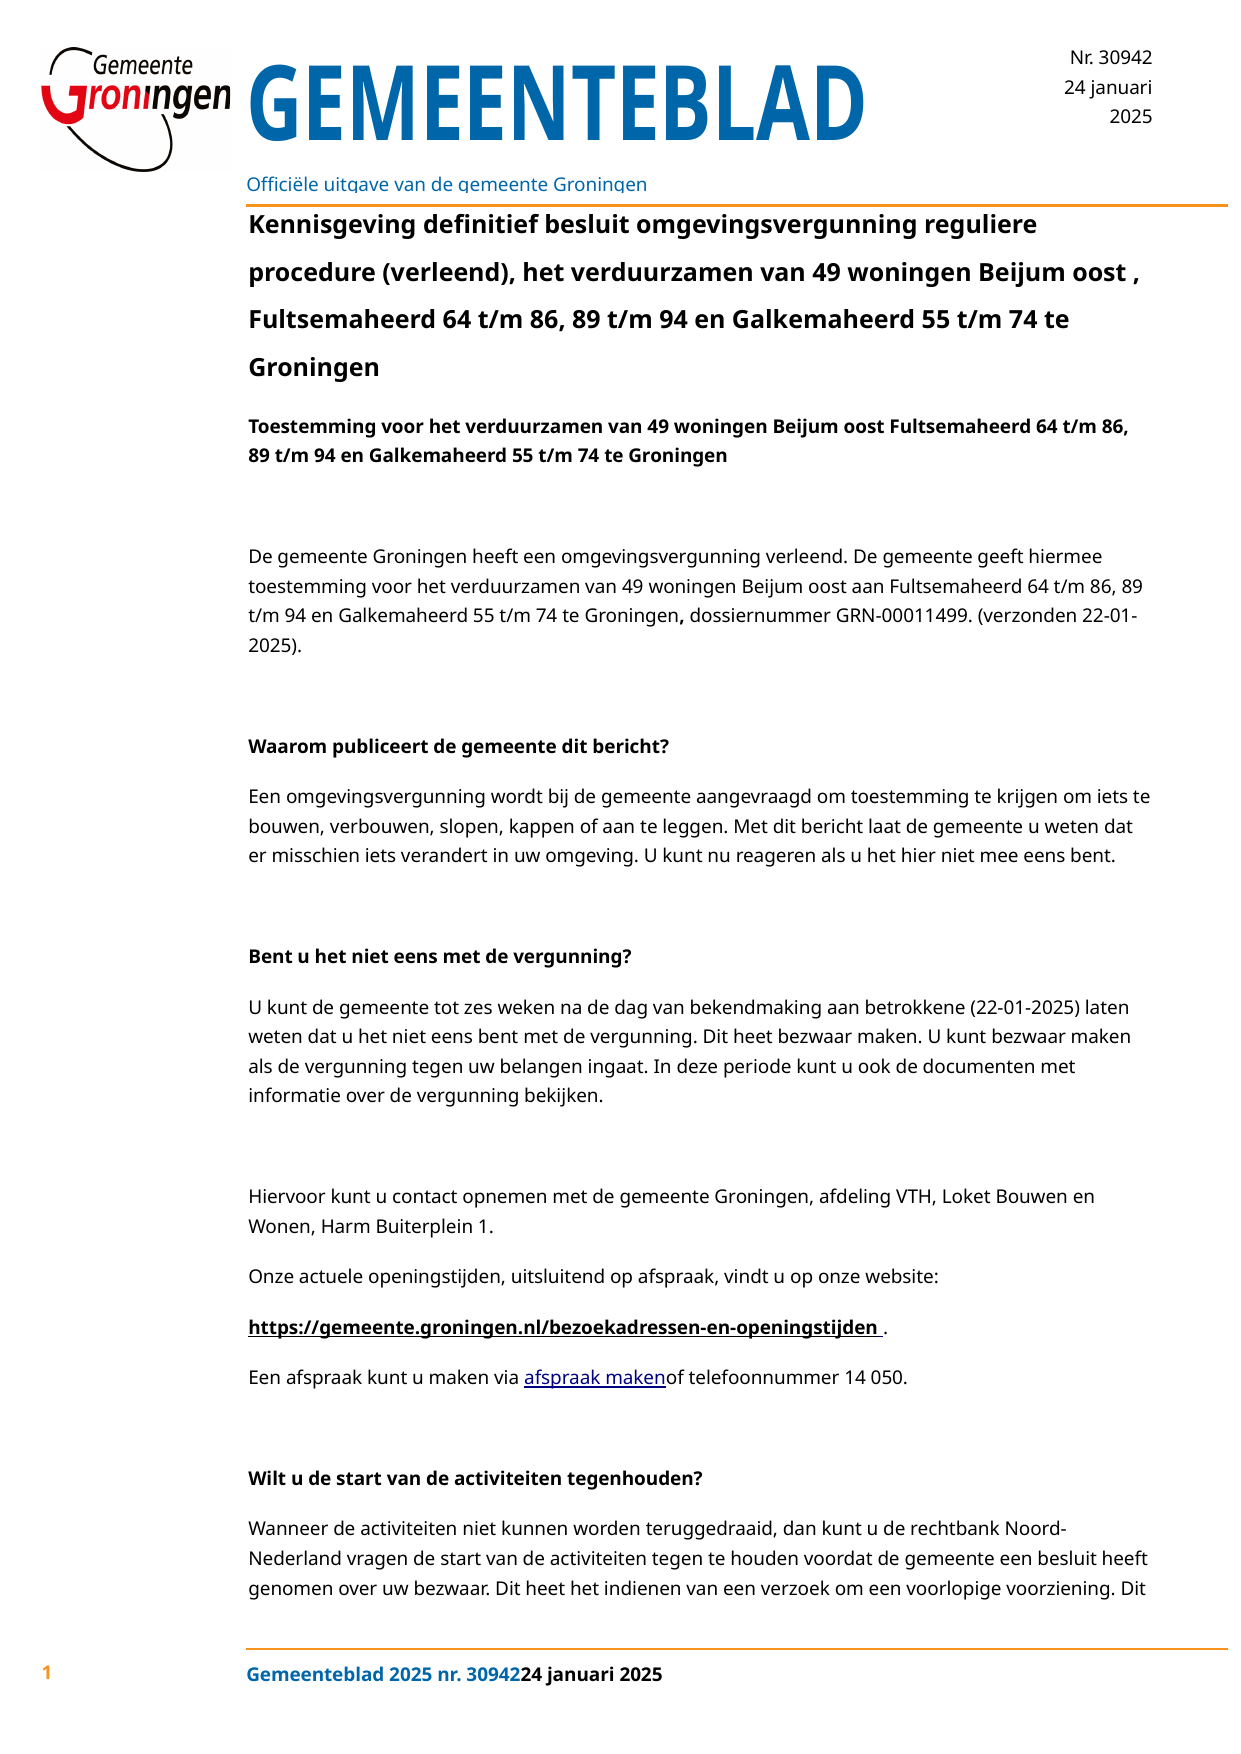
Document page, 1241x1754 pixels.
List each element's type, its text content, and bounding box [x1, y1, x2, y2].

text Bent u het niet eens met de vergunning? [248, 943, 1152, 969]
text Een omgevingsvergunning wordt bij de gemeente aangevraagd om toestemming te krijgen om iets te bouwen, verbouwen, slopen, kappen of aan te leggen. Met dit bericht laat de gemeente u weten dat er misschien iets verandert in uw omgeving. U kunt nu reageren als u het hier niet mee eens bent. [248, 783, 1152, 868]
text Wanneer de activiteiten niet kunnen worden teruggedraaid, dan kunt u de rechtbank Noord-Nederland vragen de start van de activiteiten tegen te houden voordat de gemeente een besluit heeft genomen over uw bezwaar. Dit heet het indienen van een verzoek om een voorlopige voorziening. Dit [248, 1516, 1152, 1601]
text Kennisgeving definitief besluit omgevingsvergunning reguliere procedure (verleend), het verduurzamen van 49 woningen Beijum oost , Fultsemaheerd 64 t/m 86, 89 t/m 94 en Galkemaheerd 55 t/m 74 te Groningen [248, 207, 1152, 384]
text Onze actuele openingstijden, uitsluitend op afspraak, vindt u op onze website: [248, 1263, 1152, 1289]
text Toestemming voor het verduurzamen van 49 woningen Beijum oost Fultsemaheerd 64 t/m 86, 89 t/m 94 en Galkemaheerd 55 t/m 74 te Groningen [248, 413, 1152, 468]
text Hiervoor kunt u contact opnemen met de gemeente Groningen, afdeling VTH, Loket Bouwen en Wonen, Harm Buiterplein 1. [248, 1183, 1152, 1239]
text U kunt de gemeente tot zes weken na de dag van bekendmaking aan betrokkene (22-01-2025) laten weten dat u het niet eens bent met de vergunning. Dit heet bezwaar maken. U kunt bezwaar maken als de vergunning tegen uw belangen ingaat. In deze periode kunt u ook de documenten met informatie over de vergunning bekijken. [248, 994, 1152, 1108]
text De gemeente Groningen heeft een omgevingsvergunning verleend. De gemeente geeft hiermee toestemming voor het verduurzamen van 49 woningen Beijum oost aan Fultsemaheerd 64 t/m 86, 89 t/m 94 en Galkemaheerd 55 t/m 74 te Groningen, dossiernummer GRN-00011499. (verzonden 22-01-2025). [248, 543, 1152, 658]
text https://gemeente.groningen.nl/bezoekadressen-en-openingstijden . [248, 1314, 1152, 1340]
text Een afspraak kunt u maken via afspraak makenof telefoonnummer 14 050. [248, 1364, 1152, 1390]
text Waarom publiceert de gemeente dit bericht? [248, 733, 1152, 759]
text Wilt u de start van de activiteiten tegenhouden? [248, 1465, 1152, 1491]
picture [41, 47, 231, 172]
